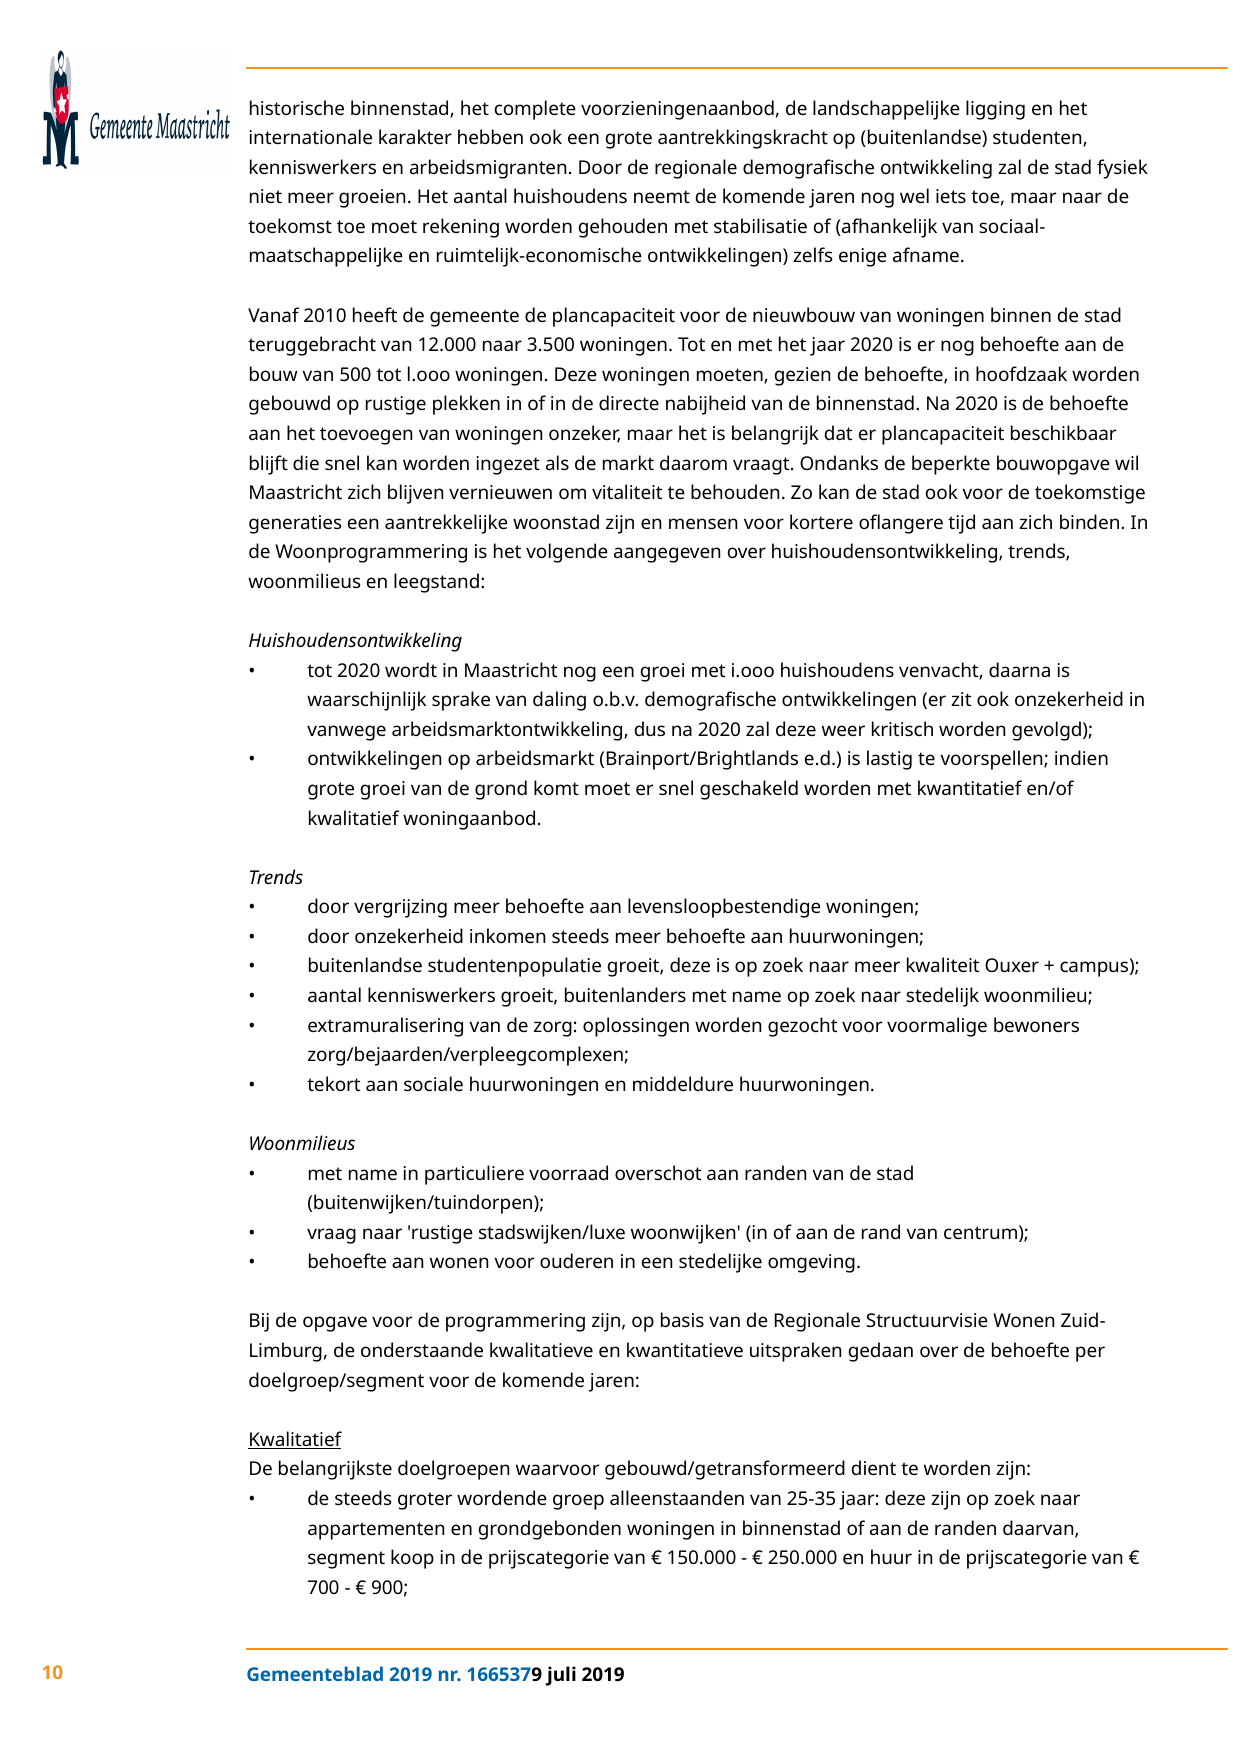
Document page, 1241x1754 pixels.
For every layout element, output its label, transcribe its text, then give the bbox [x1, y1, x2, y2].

list buitenlandse studentenpopulatie groeit, deze is op zoek naar meer kwaliteit Ouxer + campus); [248, 953, 1152, 978]
list door onzekerheid inkomen steeds meer behoefte aan huurwoningen; [248, 923, 1152, 949]
list tekort aan sociale huurwoningen en middeldure huurwoningen. [248, 1071, 1152, 1097]
text Kwalitatief [248, 1426, 1152, 1452]
text Woonmilieus [248, 1130, 1152, 1156]
list tot 2020 wordt in Maastricht nog een groei met i.ooo huishoudens venvacht, daarna is waarschijnlijk sprake van daling o.b.v. demografische ontwikkelingen (er zit ook onzekerheid in vanwege arbeidsmarktontwikkeling, dus na 2020 zal deze weer kritisch worden gevolgd); [248, 657, 1152, 742]
text Huishoudensontwikkeling [248, 627, 1152, 653]
list vraag naar 'rustige stadswijken/luxe woonwijken' (in of aan de rand van centrum); [248, 1219, 1152, 1245]
list aantal kenniswerkers groeit, buitenlanders met name op zoek naar stedelijk woonmilieu; [248, 982, 1152, 1008]
text De belangrijkste doelgroepen waarvoor gebouwd/getransformeerd dient te worden zijn: [248, 1456, 1152, 1481]
list door vergrijzing meer behoefte aan levensloopbestendige woningen; [248, 893, 1152, 919]
list de steeds groter wordende groep alleenstaanden van 25-35 jaar: deze zijn op zoek naar appartementen en grondgebonden woningen in binnenstad of aan de randen daarvan, segment koop in de prijscategorie van € 150.000 - € 250.000 en huur in de prijscategorie van € 700 - € 900; [248, 1485, 1152, 1600]
text historische binnenstad, het complete voorzieningenaanbod, de landschappelijke ligging en het internationale karakter hebben ook een grote aantrekkingskracht op (buitenlandse) studenten, kenniswerkers en arbeidsmigranten. Door de regionale demografische ontwikkeling zal de stad fysiek niet meer groeien. Het aantal huishoudens neemt de komende jaren nog wel iets toe, maar naar de toekomst toe moet rekening worden gehouden met stabilisatie of (afhankelijk van sociaal-maatschappelijke en ruimtelijk-economische ontwikkelingen) zelfs enige afname. [248, 95, 1152, 268]
list behoefte aan wonen voor ouderen in een stedelijke omgeving. [248, 1248, 1152, 1274]
text Trends [248, 864, 1152, 890]
list ontwikkelingen op arbeidsmarkt (Brainport/Brightlands e.d.) is lastig te voorspellen; indien grote groei van de grond komt moet er snel geschakeld worden met kwantitatief en/of kwalitatief woningaanbod. [248, 746, 1152, 831]
picture [41, 47, 231, 172]
list extramuralisering van de zorg: oplossingen worden gezocht voor voormalige bewoners zorg/bejaarden/verpleegcomplexen; [248, 1012, 1152, 1067]
text Bij de opgave voor de programmering zijn, op basis van de Regionale Structuurvisie Wonen Zuid-Limburg, de onderstaande kwalitatieve en kwantitatieve uitspraken gedaan over de behoefte per doelgroep/segment voor de komende jaren: [248, 1308, 1152, 1393]
list met name in particuliere voorraad overschot aan randen van de stad (buitenwijken/tuindorpen); [248, 1160, 1152, 1215]
text Vanaf 2010 heeft de gemeente de plancapaciteit voor de nieuwbouw van woningen binnen de stad teruggebracht van 12.000 naar 3.500 woningen. Tot en met het jaar 2020 is er nog behoefte aan de bouw van 500 tot l.ooo woningen. Deze woningen moeten, gezien de behoefte, in hoofdzaak worden gebouwd op rustige plekken in of in de directe nabijheid van de binnenstad. Na 2020 is de behoefte aan het toevoegen van woningen onzeker, maar het is belangrijk dat er plancapaciteit beschikbaar blijft die snel kan worden ingezet als de markt daarom vraagt. Ondanks de beperkte bouwopgave wil Maastricht zich blijven vernieuwen om vitaliteit te behouden. Zo kan de stad ook voor de toekomstige generaties een aantrekkelijke woonstad zijn en mensen voor kortere oflangere tijd aan zich binden. In de Woonprogrammering is het volgende aangegeven over huishoudensontwikkeling, trends, woonmilieus en leegstand: [248, 302, 1152, 594]
